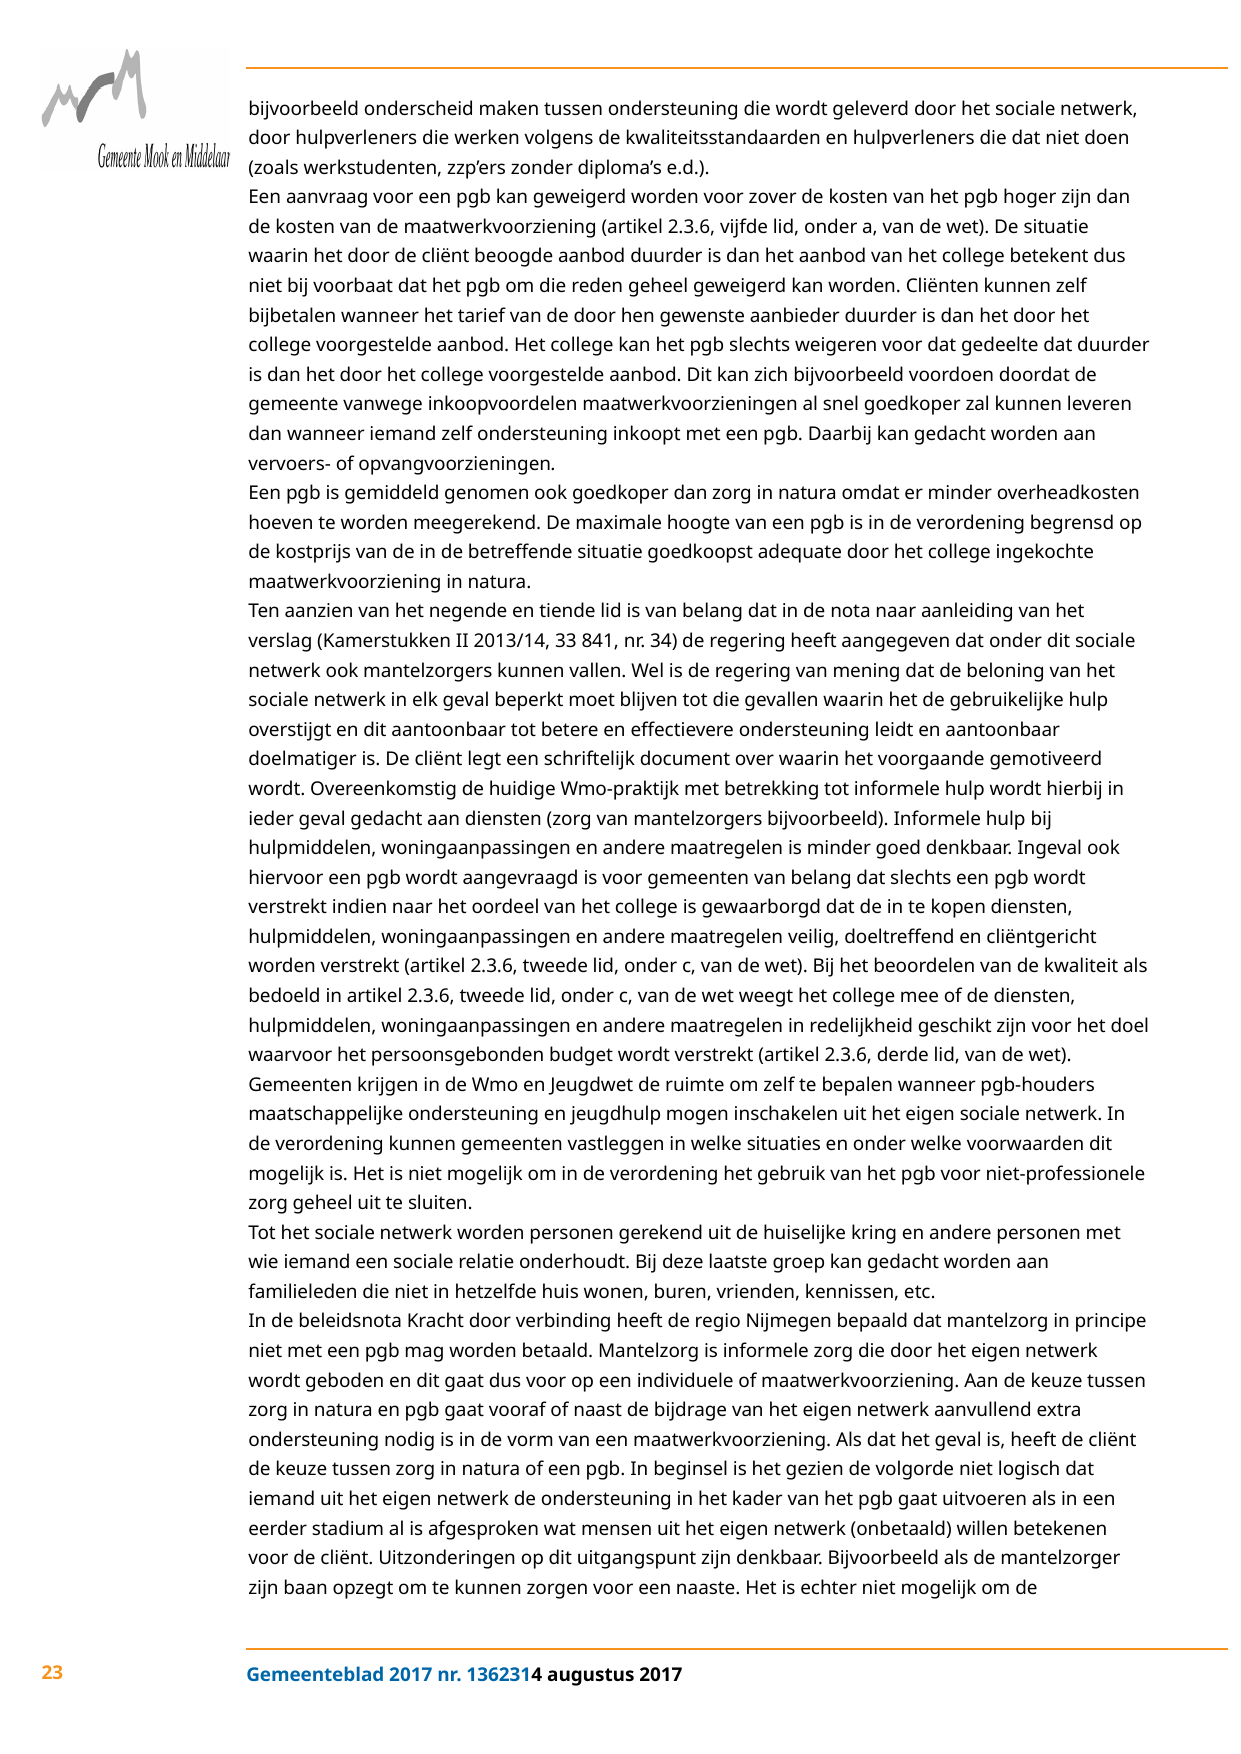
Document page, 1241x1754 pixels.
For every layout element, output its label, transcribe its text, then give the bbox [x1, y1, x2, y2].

text Gemeenten krijgen in de Wmo en Jeugdwet de ruimte om zelf te bepalen wanneer pgb-houders maatschappelijke ondersteuning en jeugdhulp mogen inschakelen uit het eigen sociale netwerk. In de verordening kunnen gemeenten vastleggen in welke situaties en onder welke voorwaarden dit mogelijk is. Het is niet mogelijk om in de verordening het gebruik van het pgb voor niet-professionele zorg geheel uit te sluiten. [248, 1071, 1152, 1215]
text Tot het sociale netwerk worden personen gerekend uit de huiselijke kring en andere personen met wie iemand een sociale relatie onderhoudt. Bij deze laatste groep kan gedacht worden aan familieleden die niet in hetzelfde huis wonen, buren, vrienden, kennissen, etc. [248, 1219, 1152, 1304]
picture [41, 47, 231, 172]
text Ten aanzien van het negende en tiende lid is van belang dat in de nota naar aanleiding van het verslag (Kamerstukken II 2013/14, 33 841, nr. 34) de regering heeft aangegeven dat onder dit sociale netwerk ook mantelzorgers kunnen vallen. Wel is de regering van mening dat de beloning van het sociale netwerk in elk geval beperkt moet blijven tot die gevallen waarin het de gebruikelijke hulp overstijgt en dit aantoonbaar tot betere en effectievere ondersteuning leidt en aantoonbaar doelmatiger is. De cliënt legt een schriftelijk document over waarin het voorgaande gemotiveerd wordt. Overeenkomstig de huidige Wmo-praktijk met betrekking tot informele hulp wordt hierbij in ieder geval gedacht aan diensten (zorg van mantelzorgers bijvoorbeeld). Informele hulp bij hulpmiddelen, woningaanpassingen en andere maatregelen is minder goed denkbaar. Ingeval ook hiervoor een pgb wordt aangevraagd is voor gemeenten van belang dat slechts een pgb wordt verstrekt indien naar het oordeel van het college is gewaarborgd dat de in te kopen diensten, hulpmiddelen, woningaanpassingen en andere maatregelen veilig, doeltreffend en cliëntgericht worden verstrekt (artikel 2.3.6, tweede lid, onder c, van de wet). Bij het beoordelen van de kwaliteit als bedoeld in artikel 2.3.6, tweede lid, onder c, van de wet weegt het college mee of de diensten, hulpmiddelen, woningaanpassingen en andere maatregelen in redelijkheid geschikt zijn voor het doel waarvoor het persoonsgebonden budget wordt verstrekt (artikel 2.3.6, derde lid, van de wet). [248, 598, 1152, 1067]
text In de beleidsnota Kracht door verbinding heeft de regio Nijmegen bepaald dat mantelzorg in principe niet met een pgb mag worden betaald. Mantelzorg is informele zorg die door het eigen netwerk wordt geboden en dit gaat dus voor op een individuele of maatwerkvoorziening. Aan de keuze tussen zorg in natura en pgb gaat vooraf of naast de bijdrage van het eigen netwerk aanvullend extra ondersteuning nodig is in de vorm van een maatwerkvoorziening. Als dat het geval is, heeft de cliënt de keuze tussen zorg in natura of een pgb. In beginsel is het gezien de volgorde niet logisch dat iemand uit het eigen netwerk de ondersteuning in het kader van het pgb gaat uitvoeren als in een eerder stadium al is afgesproken wat mensen uit het eigen netwerk (onbetaald) willen betekenen voor de cliënt. Uitzonderingen op dit uitgangspunt zijn denkbaar. Bijvoorbeeld als de mantelzorger zijn baan opzegt om te kunnen zorgen voor een naaste. Het is echter niet mogelijk om de [248, 1308, 1152, 1600]
text Een pgb is gemiddeld genomen ook goedkoper dan zorg in natura omdat er minder overheadkosten hoeven te worden meegerekend. De maximale hoogte van een pgb is in de verordening begrensd op de kostprijs van de in de betreffende situatie goedkoopst adequate door het college ingekochte maatwerkvoorziening in natura. [248, 479, 1152, 594]
text bijvoorbeeld onderscheid maken tussen ondersteuning die wordt geleverd door het sociale netwerk, door hulpverleners die werken volgens de kwaliteitsstandaarden en hulpverleners die dat niet doen (zoals werkstudenten, zzp’ers zonder diploma’s e.d.). [248, 95, 1152, 180]
text Een aanvraag voor een pgb kan geweigerd worden voor zover de kosten van het pgb hoger zijn dan de kosten van de maatwerkvoorziening (artikel 2.3.6, vijfde lid, onder a, van de wet). De situatie waarin het door de cliënt beoogde aanbod duurder is dan het aanbod van het college betekent dus niet bij voorbaat dat het pgb om die reden geheel geweigerd kan worden. Cliënten kunnen zelf bijbetalen wanneer het tarief van de door hen gewenste aanbieder duurder is dan het door het college voorgestelde aanbod. Het college kan het pgb slechts weigeren voor dat gedeelte dat duurder is dan het door het college voorgestelde aanbod. Dit kan zich bijvoorbeeld voordoen doordat de gemeente vanwege inkoopvoordelen maatwerkvoorzieningen al snel goedkoper zal kunnen leveren dan wanneer iemand zelf ondersteuning inkoopt met een pgb. Daarbij kan gedacht worden aan vervoers- of opvangvoorzieningen. [248, 183, 1152, 476]
